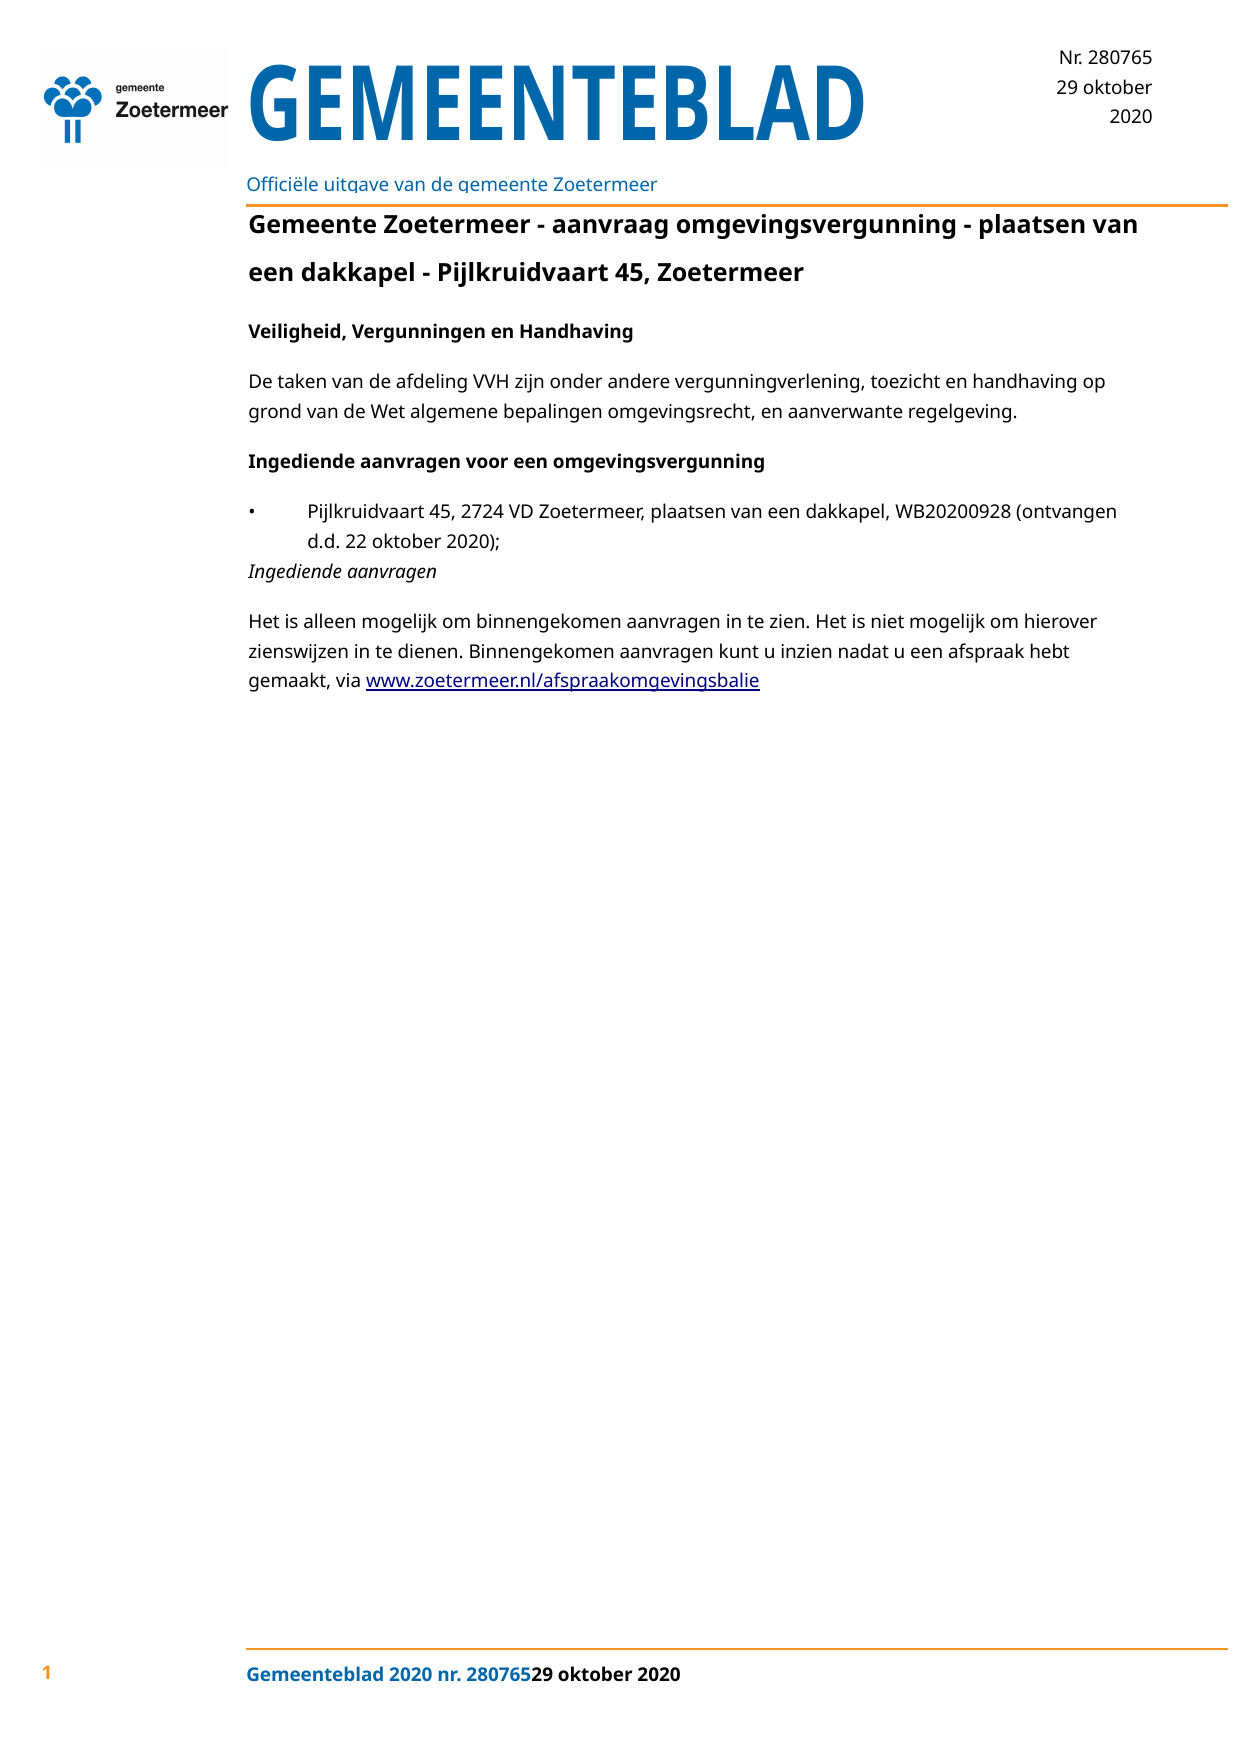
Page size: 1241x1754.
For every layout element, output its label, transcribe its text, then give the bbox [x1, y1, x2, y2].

list Pijlkruidvaart 45, 2724 VD Zoetermeer, plaatsen van een dakkapel, WB20200928 (ontvangen d.d. 22 oktober 2020); [248, 499, 1152, 554]
picture [41, 47, 231, 172]
text Ingediende aanvragen voor een omgevingsvergunning [248, 448, 1152, 474]
text Het is alleen mogelijk om binnengekomen aanvragen in te zien. Het is niet mogelijk om hierover zienswijzen in te dienen. Binnengekomen aanvragen kunt u inzien nadat u een afspraak hebt gemaakt, via www.zoetermeer.nl/afspraakomgevingsbalie [248, 608, 1152, 693]
text Ingediende aanvragen [248, 558, 1152, 584]
text De taken van de afdeling VVH zijn onder andere vergunningverlening, toezicht en handhaving op grond van de Wet algemene bepalingen omgevingsrecht, en aanverwante regelgeving. [248, 368, 1152, 424]
text Gemeente Zoetermeer - aanvraag omgevingsvergunning - plaatsen van een dakkapel - Pijlkruidvaart 45, Zoetermeer [248, 207, 1152, 288]
text Veiligheid, Vergunningen en Handhaving [248, 318, 1152, 344]
